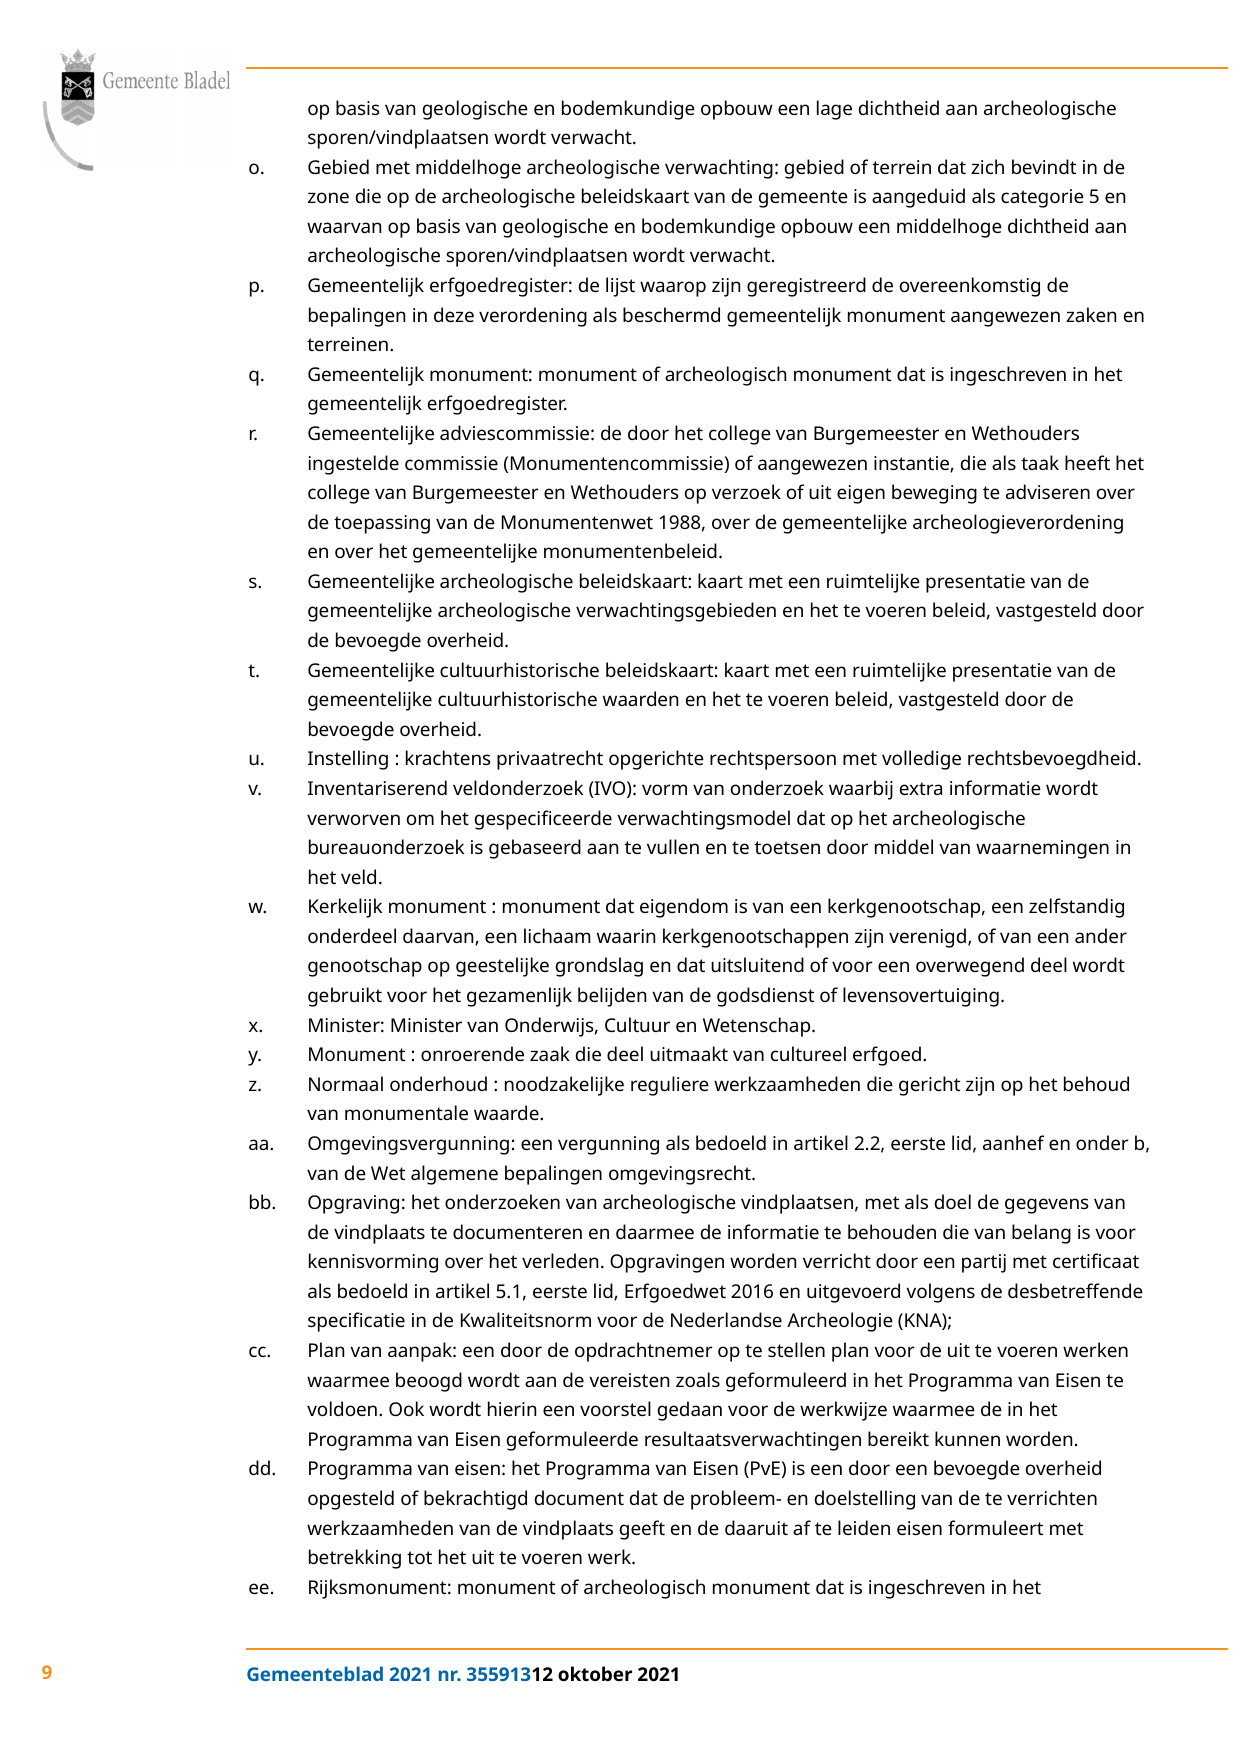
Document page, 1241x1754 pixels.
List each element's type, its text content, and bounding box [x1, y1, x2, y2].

list Inventariserend veldonderzoek (IVO): vorm van onderzoek waarbij extra informatie wordt verworven om het gespecificeerde verwachtingsmodel dat op het archeologische bureauonderzoek is gebaseerd aan te vullen en te toetsen door middel van waarnemingen in het veld. [248, 775, 1152, 890]
list Gemeentelijk erfgoedregister: de lijst waarop zijn geregistreerd de overeenkomstig de bepalingen in deze verordening als beschermd gemeentelijk monument aangewezen zaken en terreinen. [248, 272, 1152, 357]
picture [41, 47, 231, 172]
list Minister: Minister van Onderwijs, Cultuur en Wetenschap. [248, 1012, 1152, 1038]
list Monument : onroerende zaak die deel uitmaakt van cultureel erfgoed. [248, 1041, 1152, 1067]
list Gemeentelijke adviescommissie: de door het college van Burgemeester en Wethouders ingestelde commissie (Monumentencommissie) of aangewezen instantie, die als taak heeft het college van Burgemeester en Wethouders op verzoek of uit eigen beweging te adviseren over de toepassing van de Monumentenwet 1988, over de gemeentelijke archeologieverordening en over het gemeentelijke monumentenbeleid. [248, 420, 1152, 564]
list Normaal onderhoud : noodzakelijke reguliere werkzaamheden die gericht zijn op het behoud van monumentale waarde. [248, 1071, 1152, 1126]
list Instelling : krachtens privaatrecht opgerichte rechtspersoon met volledige rechtsbevoegdheid. [248, 746, 1152, 771]
list Plan van aanpak: een door de opdrachtnemer op te stellen plan voor de uit te voeren werken waarmee beoogd wordt aan de vereisten zoals geformuleerd in het Programma van Eisen te voldoen. Ook wordt hierin een voorstel gedaan voor de werkwijze waarmee de in het Programma van Eisen geformuleerde resultaatsverwachtingen bereikt kunnen worden. [248, 1337, 1152, 1452]
list Rijksmonument: monument of archeologisch monument dat is ingeschreven in het [248, 1574, 1152, 1600]
list Omgevingsvergunning: een vergunning als bedoeld in artikel 2.2, eerste lid, aanhef en onder b, van de Wet algemene bepalingen omgevingsrecht. [248, 1130, 1152, 1186]
list Gemeentelijk monument: monument of archeologisch monument dat is ingeschreven in het gemeentelijk erfgoedregister. [248, 361, 1152, 416]
list Gemeentelijke cultuurhistorische beleidskaart: kaart met een ruimtelijke presentatie van de gemeentelijke cultuurhistorische waarden en het te voeren beleid, vastgesteld door de bevoegde overheid. [248, 657, 1152, 742]
list Opgraving: het onderzoeken van archeologische vindplaatsen, met als doel de gegevens van de vindplaats te documenteren en daarmee de informatie te behouden die van belang is voor kennisvorming over het verleden. Opgravingen worden verricht door een partij met certificaat als bedoeld in artikel 5.1, eerste lid, Erfgoedwet 2016 en uitgevoerd volgens de desbetreffende specificatie in de Kwaliteitsnorm voor de Nederlandse Archeologie (KNA); [248, 1189, 1152, 1333]
list Kerkelijk monument : monument dat eigendom is van een kerkgenootschap, een zelfstandig onderdeel daarvan, een lichaam waarin kerkgenootschappen zijn verenigd, of van een ander genootschap op geestelijke grondslag en dat uitsluitend of voor een overwegend deel wordt gebruikt voor het gezamenlijk belijden van de godsdienst of levensovertuiging. [248, 893, 1152, 1008]
list Gemeentelijke archeologische beleidskaart: kaart met een ruimtelijke presentatie van de gemeentelijke archeologische verwachtingsgebieden en het te voeren beleid, vastgesteld door de bevoegde overheid. [248, 568, 1152, 653]
list Gebied met middelhoge archeologische verwachting: gebied of terrein dat zich bevindt in de zone die op de archeologische beleidskaart van de gemeente is aangeduid als categorie 5 en waarvan op basis van geologische en bodemkundige opbouw een middelhoge dichtheid aan archeologische sporen/vindplaatsen wordt verwacht. [248, 154, 1152, 268]
list Programma van eisen: het Programma van Eisen (PvE) is een door een bevoegde overheid opgesteld of bekrachtigd document dat de probleem- en doelstelling van de te verrichten werkzaamheden van de vindplaats geeft en de daaruit af te leiden eisen formuleert met betrekking tot het uit te voeren werk. [248, 1456, 1152, 1570]
list op basis van geologische en bodemkundige opbouw een lage dichtheid aan archeologische sporen/vindplaatsen wordt verwacht. [248, 95, 1152, 150]
